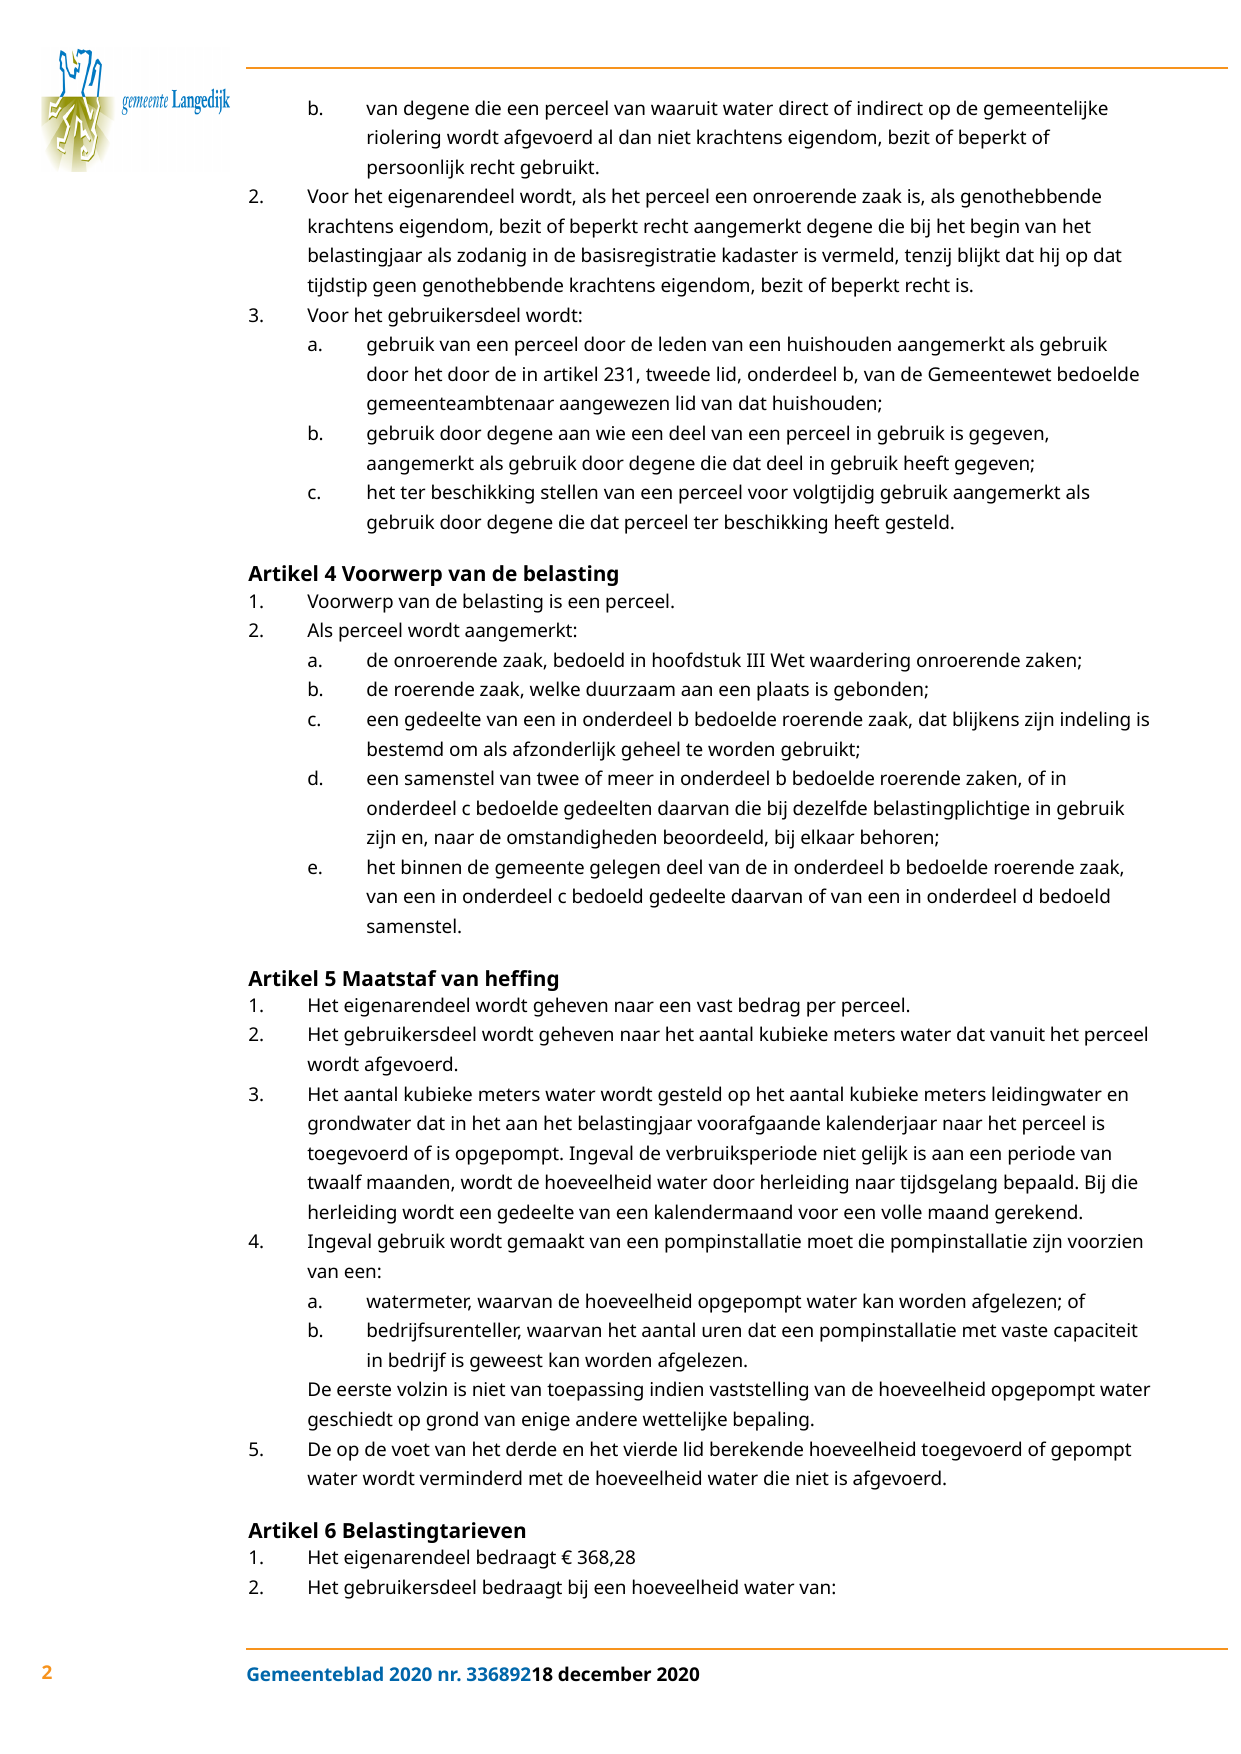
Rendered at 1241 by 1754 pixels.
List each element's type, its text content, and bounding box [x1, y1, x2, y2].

list het binnen de gemeente gelegen deel van de in onderdeel b bedoelde roerende zaak, van een in onderdeel c bedoeld gedeelte daarvan of van een in onderdeel d bedoeld samenstel. [307, 854, 1152, 939]
list Het eigenarendeel wordt geheven naar een vast bedrag per perceel. [248, 992, 1152, 1018]
list de roerende zaak, welke duurzaam aan een plaats is gebonden; [307, 677, 1152, 702]
list een gedeelte van een in onderdeel b bedoelde roerende zaak, dat blijkens zijn indeling is bestemd om als afzonderlijk geheel te worden gebruikt; [307, 706, 1152, 761]
list Het gebruikersdeel wordt geheven naar het aantal kubieke meters water dat vanuit het perceel wordt afgevoerd. [248, 1022, 1152, 1077]
list De eerste volzin is niet van toepassing indien vaststelling van de hoeveelheid opgepompt water geschiedt op grond van enige andere wettelijke bepaling. [248, 1377, 1152, 1432]
list De op de voet van het derde en het vierde lid berekende hoeveelheid toegevoerd of gepompt water wordt verminderd met de hoeveelheid water die niet is afgevoerd. [248, 1436, 1152, 1491]
list bedrijfsurenteller, waarvan het aantal uren dat een pompinstallatie met vaste capaciteit in bedrijf is geweest kan worden afgelezen. [307, 1317, 1152, 1373]
list gebruik van een perceel door de leden van een huishouden aangemerkt als gebruik door het door de in artikel 231, tweede lid, onderdeel b, van de Gemeentewet bedoelde gemeenteambtenaar aangewezen lid van dat huishouden; [307, 331, 1152, 416]
list Ingeval gebruik wordt gemaakt van een pompinstallatie moet die pompinstallatie zijn voorzien van een: [248, 1229, 1152, 1284]
list van degene die een perceel van waaruit water direct of indirect op de gemeentelijke riolering wordt afgevoerd al dan niet krachtens eigendom, bezit of beperkt of persoonlijk recht gebruikt. [307, 95, 1152, 180]
list het ter beschikking stellen van een perceel voor volgtijdig gebruik aangemerkt als gebruik door degene die dat perceel ter beschikking heeft gesteld. [307, 479, 1152, 535]
list Voor het eigenarendeel wordt, als het perceel een onroerende zaak is, als genothebbende krachtens eigendom, bezit of beperkt recht aangemerkt degene die bij het begin van het belastingjaar als zodanig in de basisregistratie kadaster is vermeld, tenzij blijkt dat hij op dat tijdstip geen genothebbende krachtens eigendom, bezit of beperkt recht is. [248, 183, 1152, 298]
list Het aantal kubieke meters water wordt gesteld op het aantal kubieke meters leidingwater en grondwater dat in het aan het belastingjaar voorafgaande kalenderjaar naar het perceel is toegevoerd of is opgepompt. Ingeval de verbruiksperiode niet gelijk is aan een periode van twaalf maanden, wordt de hoeveelheid water door herleiding naar tijdsgelang bepaald. Bij die herleiding wordt een gedeelte van een kalendermaand voor een volle maand gerekend. [248, 1081, 1152, 1225]
list Voor het gebruikersdeel wordt: [248, 302, 1152, 328]
list de onroerende zaak, bedoeld in hoofdstuk III Wet waardering onroerende zaken; [307, 647, 1152, 673]
text Artikel 6 Belastingtarieven [248, 1516, 1152, 1544]
list Het eigenarendeel bedraagt € 368,28 [248, 1544, 1152, 1570]
text Artikel 5 Maatstaf van heffing [248, 964, 1152, 992]
list watermeter, waarvan de hoeveelheid opgepompt water kan worden afgelezen; of [307, 1288, 1152, 1314]
list gebruik door degene aan wie een deel van een perceel in gebruik is gegeven, aangemerkt als gebruik door degene die dat deel in gebruik heeft gegeven; [307, 420, 1152, 476]
list Het gebruikersdeel bedraagt bij een hoeveelheid water van: [248, 1574, 1152, 1599]
text Artikel 4 Voorwerp van de belasting [248, 559, 1152, 588]
list Voorwerp van de belasting is een perceel. [248, 588, 1152, 613]
list een samenstel van twee of meer in onderdeel b bedoelde roerende zaken, of in onderdeel c bedoelde gedeelten daarvan die bij dezelfde belastingplichtige in gebruik zijn en, naar de omstandigheden beoordeeld, bij elkaar behoren; [307, 765, 1152, 850]
list Als perceel wordt aangemerkt: [248, 617, 1152, 643]
picture [41, 47, 231, 172]
